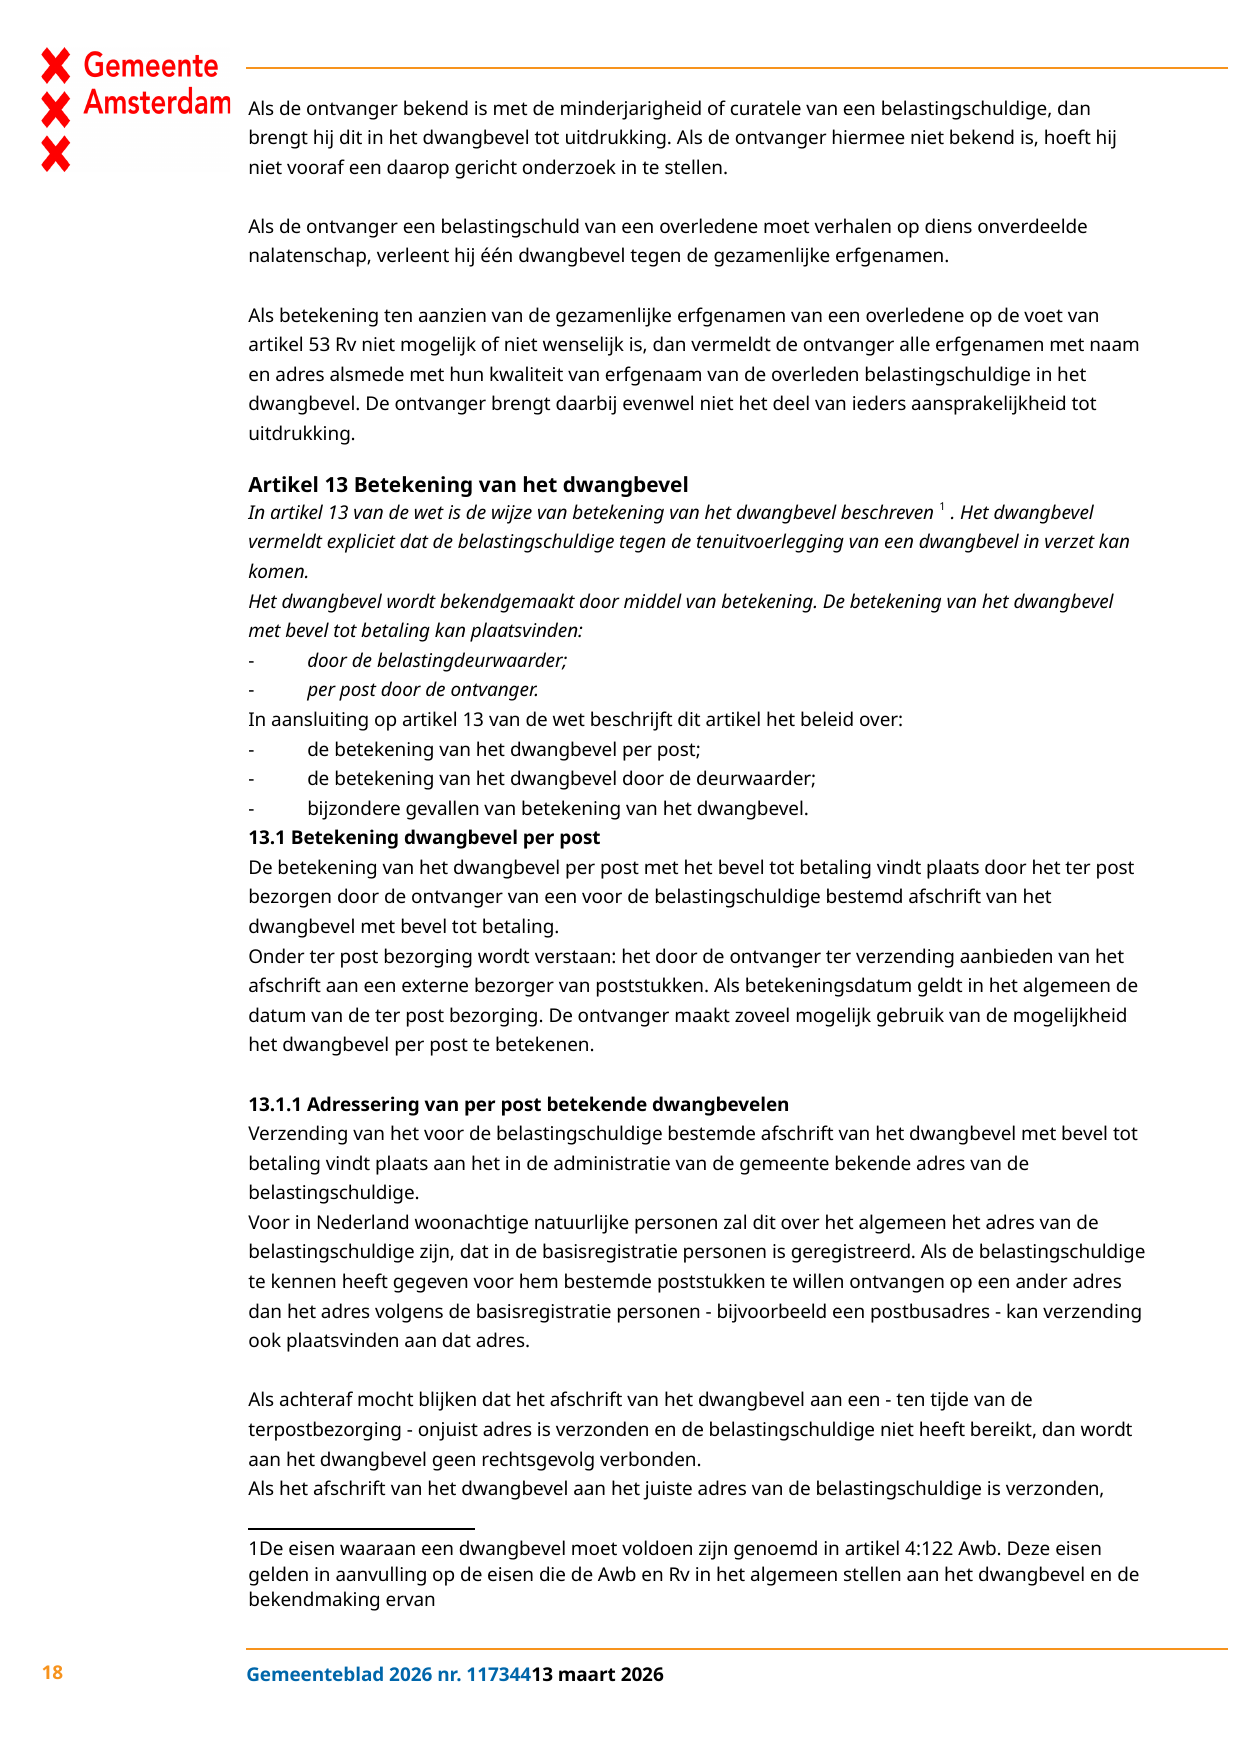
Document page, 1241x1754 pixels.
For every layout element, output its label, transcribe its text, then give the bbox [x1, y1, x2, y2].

picture [41, 47, 231, 172]
text Het dwangbevel wordt bekendgemaakt door middel van betekening. De betekening van het dwangbevel met bevel tot betaling kan plaatsvinden: [248, 588, 1152, 643]
text De eisen waaraan een dwangbevel moet voldoen zijn genoemd in artikel 4:122 Awb. Deze eisen gelden in aanvulling op de eisen die de Awb en Rv in het algemeen stellen aan het dwangbevel en de bekendmaking ervan [248, 1535, 1152, 1612]
text Voor in Nederland woonachtige natuurlijke personen zal dit over het algemeen het adres van de belastingschuldige zijn, dat in de basisregistratie personen is geregistreerd. Als de belastingschuldige te kennen heeft gegeven voor hem bestemde poststukken te willen ontvangen op een ander adres dan het adres volgens de basisregistratie personen - bijvoorbeeld een postbusadres - kan verzending ook plaatsvinden aan dat adres. [248, 1209, 1152, 1353]
text Als de ontvanger bekend is met de minderjarigheid of curatele van een belastingschuldige, dan brengt hij dit in het dwangbevel tot uitdrukking. Als de ontvanger hiermee niet bekend is, hoeft hij niet vooraf een daarop gericht onderzoek in te stellen. [248, 95, 1152, 180]
list per post door de ontvanger. [248, 677, 1152, 702]
text Als het afschrift van het dwangbevel aan het juiste adres van de belastingschuldige is verzonden, [248, 1475, 1152, 1501]
text Als de ontvanger een belastingschuld van een overledene moet verhalen op diens onverdeelde nalatenschap, verleent hij één dwangbevel tegen de gezamenlijke erfgenamen. [248, 213, 1152, 268]
text 13.1 Betekening dwangbevel per post [248, 824, 1152, 850]
list de betekening van het dwangbevel door de deurwaarder; [248, 765, 1152, 791]
text Als achteraf mocht blijken dat het afschrift van het dwangbevel aan een - ten tijde van de terpostbezorging - onjuist adres is verzonden en de belastingschuldige niet heeft bereikt, dan wordt aan het dwangbevel geen rechtsgevolg verbonden. [248, 1387, 1152, 1471]
text In aansluiting op artikel 13 van de wet beschrijft dit artikel het beleid over: [248, 706, 1152, 732]
text Onder ter post bezorging wordt verstaan: het door de ontvanger ter verzending aanbieden van het afschrift aan een externe bezorger van poststukken. Als betekeningsdatum geldt in het algemeen de datum van de ter post bezorging. De ontvanger maakt zoveel mogelijk gebruik van de mogelijkheid het dwangbevel per post te betekenen. [248, 943, 1152, 1057]
list door de belastingdeurwaarder; [248, 647, 1152, 673]
text De betekening van het dwangbevel per post met het bevel tot betaling vindt plaats door het ter post bezorgen door de ontvanger van een voor de belastingschuldige bestemd afschrift van het dwangbevel met bevel tot betaling. [248, 854, 1152, 939]
text Artikel 13 Betekening van het dwangbevel [248, 471, 1152, 499]
text Verzending van het voor de belastingschuldige bestemde afschrift van het dwangbevel met bevel tot betaling vindt plaats aan het in de administratie van de gemeente bekende adres van de belastingschuldige. [248, 1120, 1152, 1205]
list bijzondere gevallen van betekening van het dwangbevel. [248, 795, 1152, 821]
list de betekening van het dwangbevel per post; [248, 736, 1152, 761]
text 13.1.1 Adressering van per post betekende dwangbevelen [248, 1091, 1152, 1116]
text Als betekening ten aanzien van de gezamenlijke erfgenamen van een overledene op de voet van artikel 53 Rv niet mogelijk of niet wenselijk is, dan vermeldt de ontvanger alle erfgenamen met naam en adres alsmede met hun kwaliteit van erfgenaam van de overleden belastingschuldige in het dwangbevel. De ontvanger brengt daarbij evenwel niet het deel van ieders aansprakelijkheid tot uitdrukking. [248, 302, 1152, 446]
text In artikel 13 van de wet is de wijze van betekening van het dwangbevel beschreven . Het dwangbevel vermeldt expliciet dat de belastingschuldige tegen de tenuitvoerlegging van een dwangbevel in verzet kan komen. [248, 499, 1152, 584]
